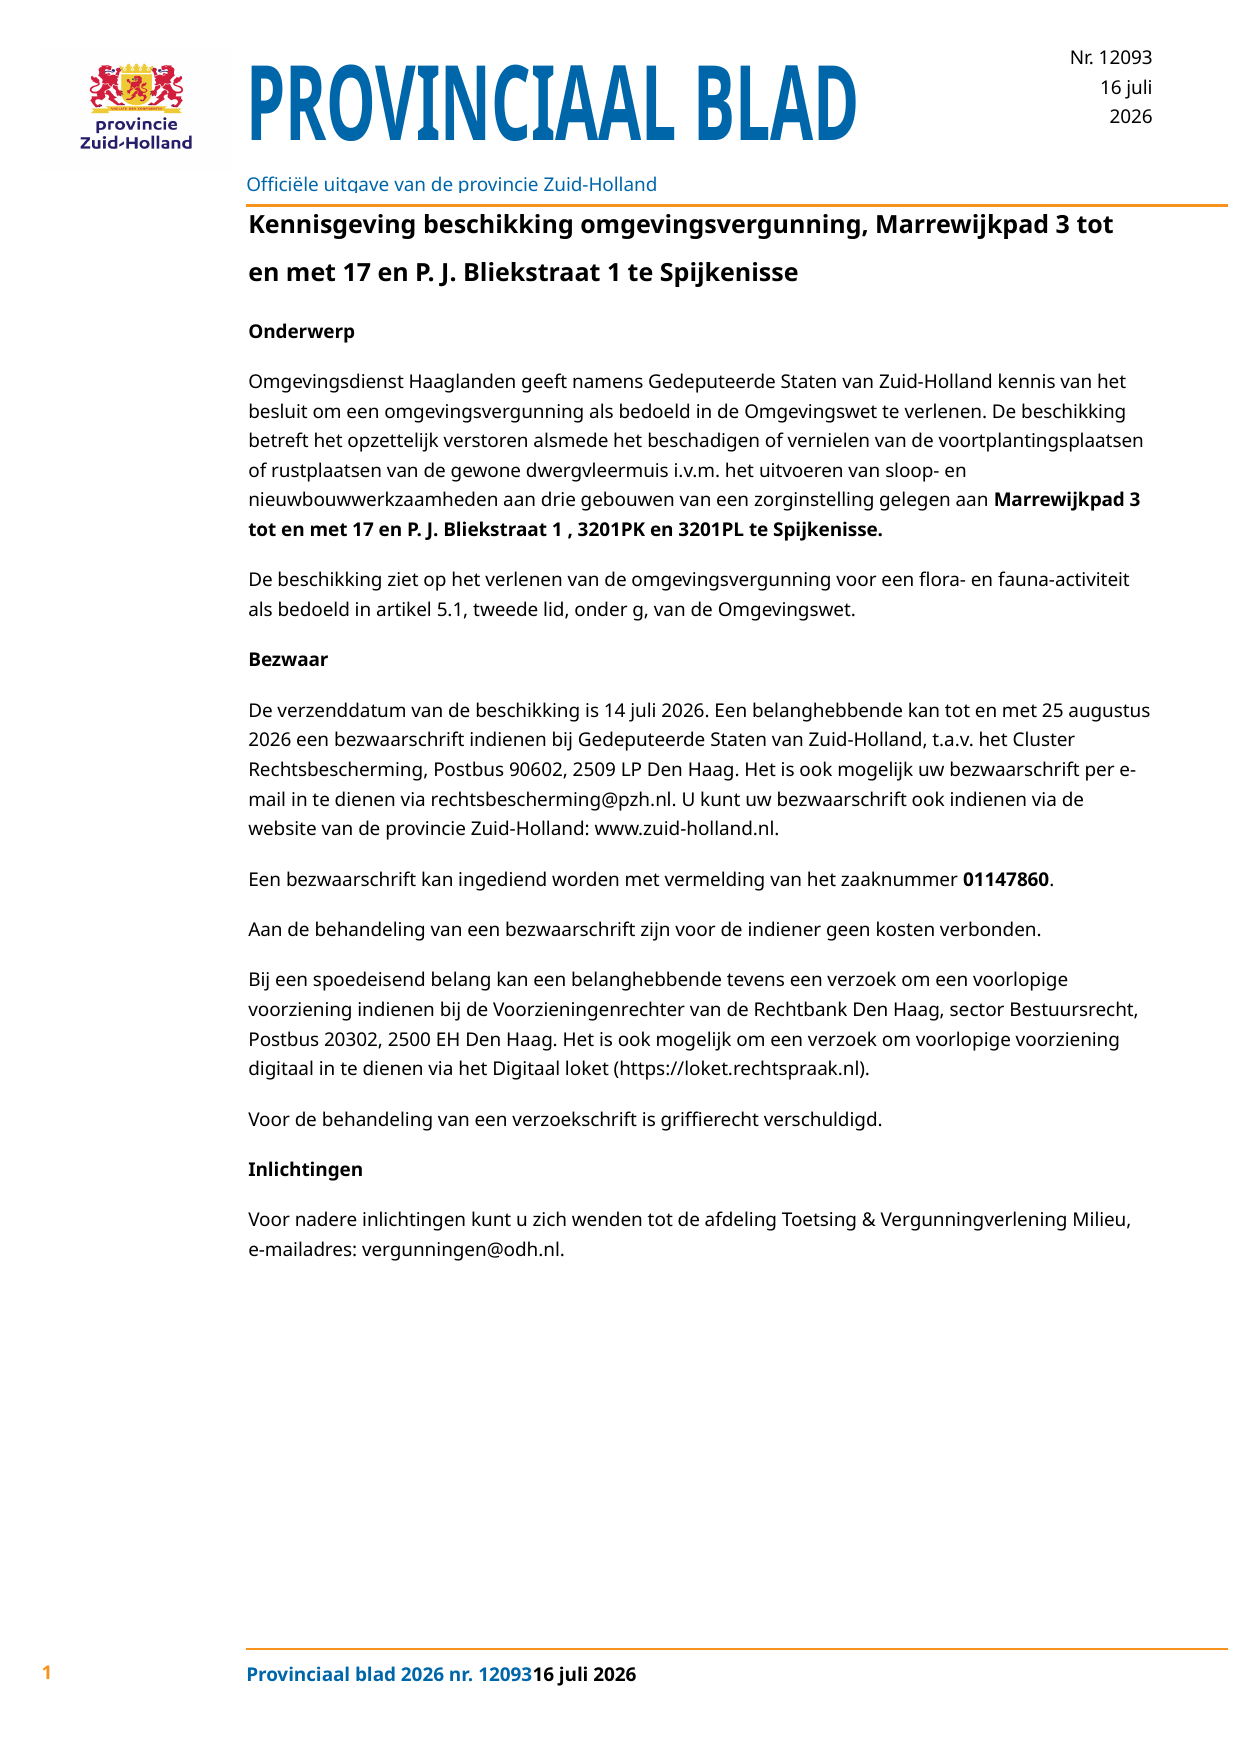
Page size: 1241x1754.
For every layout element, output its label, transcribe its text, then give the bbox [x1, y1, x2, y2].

text Een bezwaarschrift kan ingediend worden met vermelding van het zaaknummer 01147860. [248, 866, 1152, 892]
text Voor de behandeling van een verzoekschrift is griffierecht verschuldigd. [248, 1106, 1152, 1132]
text Bij een spoedeisend belang kan een belanghebbende tevens een verzoek om een voorlopige voorziening indienen bij de Voorzieningenrechter van de Rechtbank Den Haag, sector Bestuursrecht, Postbus 20302, 2500 EH Den Haag. Het is ook mogelijk om een verzoek om voorlopige voorziening digitaal in te dienen via het Digitaal loket (https://loket.rechtspraak.nl). [248, 967, 1152, 1081]
text Aan de behandeling van een bezwaarschrift zijn voor de indiener geen kosten verbonden. [248, 916, 1152, 942]
text De beschikking ziet op het verlenen van de omgevingsvergunning voor een flora- en fauna-activiteit als bedoeld in artikel 5.1, tweede lid, onder g, van de Omgevingswet. [248, 567, 1152, 622]
picture [41, 47, 231, 172]
text Omgevingsdienst Haaglanden geeft namens Gedeputeerde Staten van Zuid-Holland kennis van het besluit om een omgevingsvergunning als bedoeld in de Omgevingswet te verlenen. De beschikking betreft het opzettelijk verstoren alsmede het beschadigen of vernielen van de voortplantingsplaatsen of rustplaatsen van de gewone dwergvleermuis i.v.m. het uitvoeren van sloop- en nieuwbouwwerkzaamheden aan drie gebouwen van een zorginstelling gelegen aan Marrewijkpad 3 tot en met 17 en P. J. Bliekstraat 1 , 3201PK en 3201PL te Spijkenisse. [248, 368, 1152, 542]
text Kennisgeving beschikking omgevingsvergunning, Marrewijkpad 3 tot en met 17 en P. J. Bliekstraat 1 te Spijkenisse [248, 207, 1152, 288]
text De verzenddatum van de beschikking is 14 juli 2026. Een belanghebbende kan tot en met 25 augustus 2026 een bezwaarschrift indienen bij Gedeputeerde Staten van Zuid-Holland, t.a.v. het Cluster Rechtsbescherming, Postbus 90602, 2509 LP Den Haag. Het is ook mogelijk uw bezwaarschrift per e-mail in te dienen via rechtsbescherming@pzh.nl. U kunt uw bezwaarschrift ook indienen via de website van de provincie Zuid-Holland: www.zuid-holland.nl. [248, 697, 1152, 841]
text Inlichtingen [248, 1156, 1152, 1182]
text Onderwerp [248, 318, 1152, 344]
text Voor nadere inlichtingen kunt u zich wenden tot de afdeling Toetsing & Vergunningverlening Milieu, e-mailadres: vergunningen@odh.nl. [248, 1207, 1152, 1262]
text Bezwaar [248, 647, 1152, 672]
